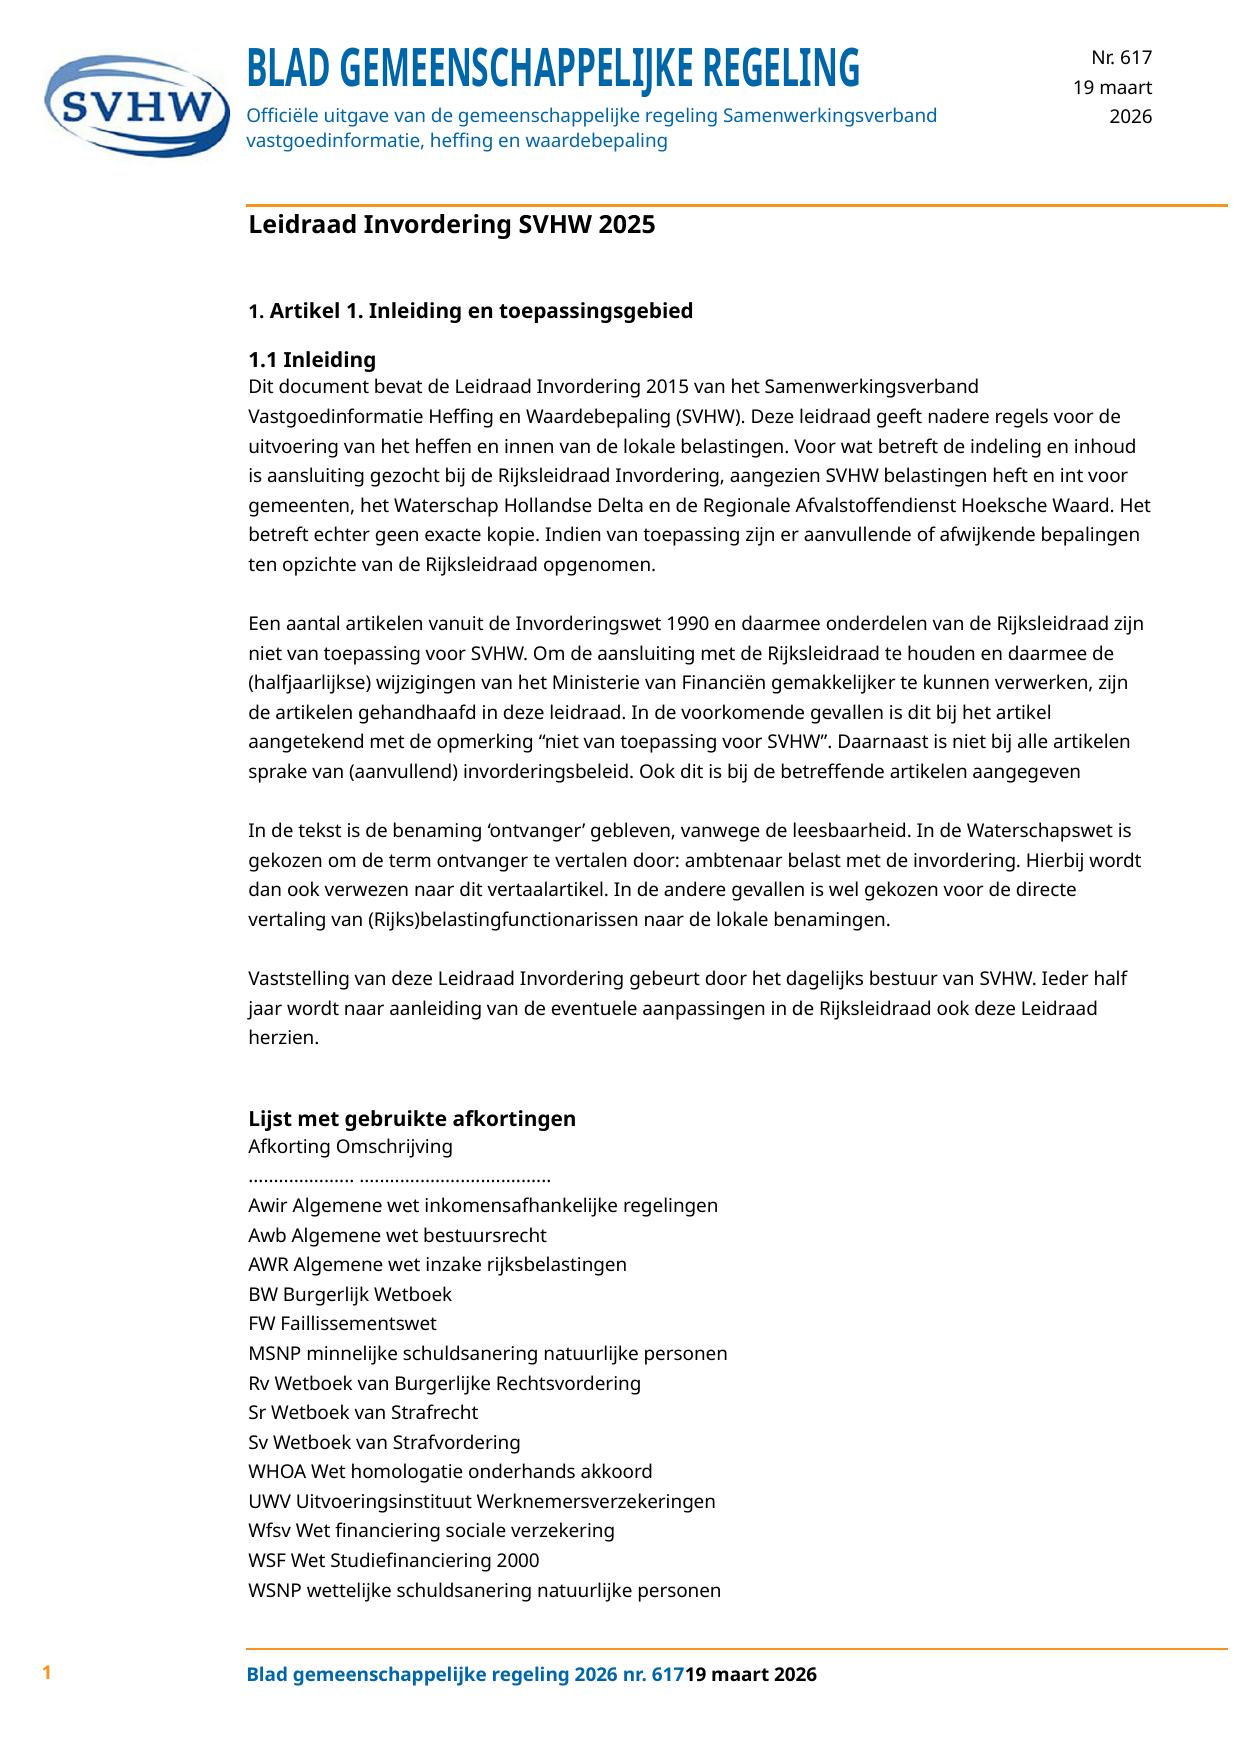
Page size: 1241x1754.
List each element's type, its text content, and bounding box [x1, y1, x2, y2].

text Awb Algemene wet bestuursrecht [248, 1222, 1152, 1247]
text WSNP wettelijke schuldsanering natuurlijke personen [248, 1577, 1152, 1602]
text Sr Wetboek van Strafrecht [248, 1399, 1152, 1425]
text Awir Algemene wet inkomensafhankelijke regelingen [248, 1192, 1152, 1218]
picture [41, 47, 231, 172]
text Afkorting Omschrijving [248, 1133, 1152, 1159]
text Een aantal artikelen vanuit de Invorderingswet 1990 en daarmee onderdelen van de Rijksleidraad zijn niet van toepassing voor SVHW. Om de aansluiting met de Rijksleidraad te houden en daarmee de (halfjaarlijkse) wijzigingen van het Ministerie van Financiën gemakkelijker te kunnen verwerken, zijn de artikelen gehandhaafd in deze leidraad. In de voorkomende gevallen is dit bij het artikel aangetekend met de opmerking “niet van toepassing voor SVHW”. Daarnaast is niet bij alle artikelen sprake van (aanvullend) invorderingsbeleid. Ook dit is bij de betreffende artikelen aangegeven [248, 610, 1152, 784]
text 1. Artikel 1. Inleiding en toepassingsgebied [248, 296, 1152, 324]
text ..................... ...................................... [248, 1163, 1152, 1188]
text UWV Uitvoeringsinstituut Werknemersverzekeringen [248, 1488, 1152, 1514]
text FW Faillissementswet [248, 1311, 1152, 1336]
text WSF Wet Studiefinanciering 2000 [248, 1547, 1152, 1573]
text Wfsv Wet financiering sociale verzekering [248, 1518, 1152, 1543]
text Leidraad Invordering SVHW 2025 [248, 207, 1152, 241]
text AWR Algemene wet inzake rijksbelastingen [248, 1251, 1152, 1277]
text MSNP minnelijke schuldsanering natuurlijke personen [248, 1340, 1152, 1366]
text 1.1 Inleiding [248, 345, 1152, 374]
text In de tekst is de benaming ‘ontvanger’ gebleven, vanwege de leesbaarheid. In de Waterschapswet is gekozen om de term ontvanger te vertalen door: ambtenaar belast met de invordering. Hierbij wordt dan ook verwezen naar dit vertaalartikel. In de andere gevallen is wel gekozen voor de directe vertaling van (Rijks)belastingfunctionarissen naar de lokale benamingen. [248, 817, 1152, 932]
text WHOA Wet homologatie onderhands akkoord [248, 1458, 1152, 1484]
text Dit document bevat de Leidraad Invordering 2015 van het Samenwerkingsverband Vastgoedinformatie Heffing en Waardebepaling (SVHW). Deze leidraad geeft nadere regels voor de uitvoering van het heffen en innen van de lokale belastingen. Voor wat betreft de indeling en inhoud is aansluiting gezocht bij de Rijksleidraad Invordering, aangezien SVHW belastingen heft en int voor gemeenten, het Waterschap Hollandse Delta en de Regionale Afvalstoffendienst Hoeksche Waard. Het betreft echter geen exacte kopie. Indien van toepassing zijn er aanvullende of afwijkende bepalingen ten opzichte van de Rijksleidraad opgenomen. [248, 374, 1152, 577]
text Sv Wetboek van Strafvordering [248, 1429, 1152, 1454]
text Lijst met gebruikte afkortingen [248, 1104, 1152, 1133]
text Vaststelling van deze Leidraad Invordering gebeurt door het dagelijks bestuur van SVHW. Ieder half jaar wordt naar aanleiding van de eventuele aanpassingen in de Rijksleidraad ook deze Leidraad herzien. [248, 965, 1152, 1050]
text BW Burgerlijk Wetboek [248, 1281, 1152, 1307]
text Rv Wetboek van Burgerlijke Rechtsvordering [248, 1370, 1152, 1395]
